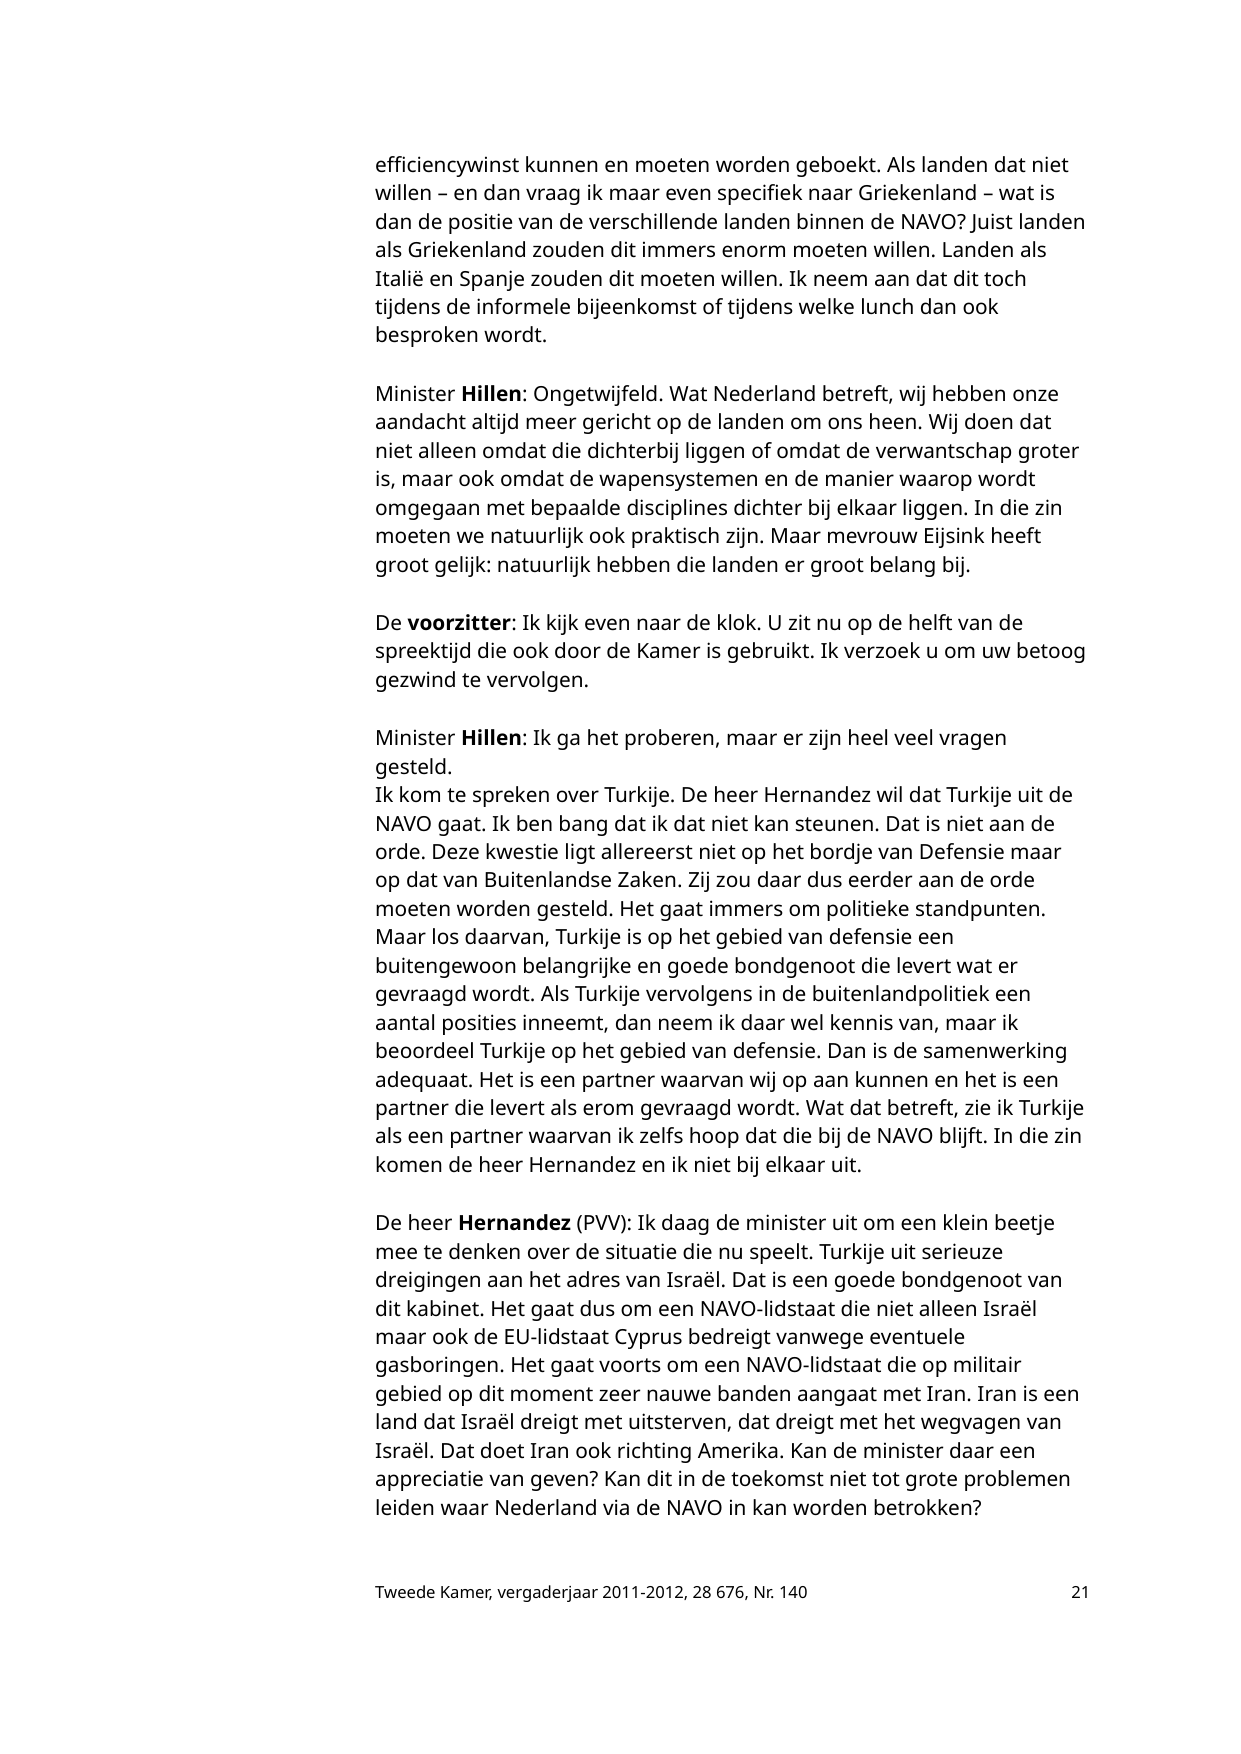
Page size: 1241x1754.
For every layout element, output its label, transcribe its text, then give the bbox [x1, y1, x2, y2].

text efficiencywinst kunnen en moeten worden geboekt. Als landen dat niet willen – en dan vraag ik maar even specifiek naar Griekenland – wat is dan de positie van de verschillende landen binnen de NAVO? Juist landen als Griekenland zouden dit immers enorm moeten willen. Landen als Italië en Spanje zouden dit moeten willen. Ik neem aan dat dit toch tijdens de informele bijeenkomst of tijdens welke lunch dan ook besproken wordt. [375, 150, 1090, 349]
text De voorzitter: Ik kijk even naar de klok. U zit nu op de helft van de spreektijd die ook door de Kamer is gebruikt. Ik verzoek u om uw betoog gezwind te vervolgen. [375, 608, 1090, 693]
text De heer Hernandez (PVV): Ik daag de minister uit om een klein beetje mee te denken over de situatie die nu speelt. Turkije uit serieuze dreigingen aan het adres van Israël. Dat is een goede bondgenoot van dit kabinet. Het gaat dus om een NAVO-lidstaat die niet alleen Israël maar ook de EU-lidstaat Cyprus bedreigt vanwege eventuele gasboringen. Het gaat voorts om een NAVO-lidstaat die op militair gebied op dit moment zeer nauwe banden aangaat met Iran. Iran is een land dat Israël dreigt met uitsterven, dat dreigt met het wegvagen van Israël. Dat doet Iran ook richting Amerika. Kan de minister daar een appreciatie van geven? Kan dit in de toekomst niet tot grote problemen leiden waar Nederland via de NAVO in kan worden betrokken? [375, 1208, 1090, 1521]
text Minister Hillen: Ongetwijfeld. Wat Nederland betreft, wij hebben onze aandacht altijd meer gericht op de landen om ons heen. Wij doen dat niet alleen omdat die dichterbij liggen of omdat de verwantschap groter is, maar ook omdat de wapensystemen en de manier waarop wordt omgegaan met bepaalde disciplines dichter bij elkaar liggen. In die zin moeten we natuurlijk ook praktisch zijn. Maar mevrouw Eijsink heeft groot gelijk: natuurlijk hebben die landen er groot belang bij. [375, 379, 1090, 578]
text Minister Hillen: Ik ga het proberen, maar er zijn heel veel vragen gesteld. [375, 723, 1090, 780]
text Ik kom te spreken over Turkije. De heer Hernandez wil dat Turkije uit de NAVO gaat. Ik ben bang dat ik dat niet kan steunen. Dat is niet aan de orde. Deze kwestie ligt allereerst niet op het bordje van Defensie maar op dat van Buitenlandse Zaken. Zij zou daar dus eerder aan de orde moeten worden gesteld. Het gaat immers om politieke standpunten. Maar los daarvan, Turkije is op het gebied van defensie een buitengewoon belangrijke en goede bondgenoot die levert wat er gevraagd wordt. Als Turkije vervolgens in de buitenlandpolitiek een aantal posities inneemt, dan neem ik daar wel kennis van, maar ik beoordeel Turkije op het gebied van defensie. Dan is de samenwerking adequaat. Het is een partner waarvan wij op aan kunnen en het is een partner die levert als erom gevraagd wordt. Wat dat betreft, zie ik Turkije als een partner waarvan ik zelfs hoop dat die bij de NAVO blijft. In die zin komen de heer Hernandez en ik niet bij elkaar uit. [375, 780, 1090, 1178]
